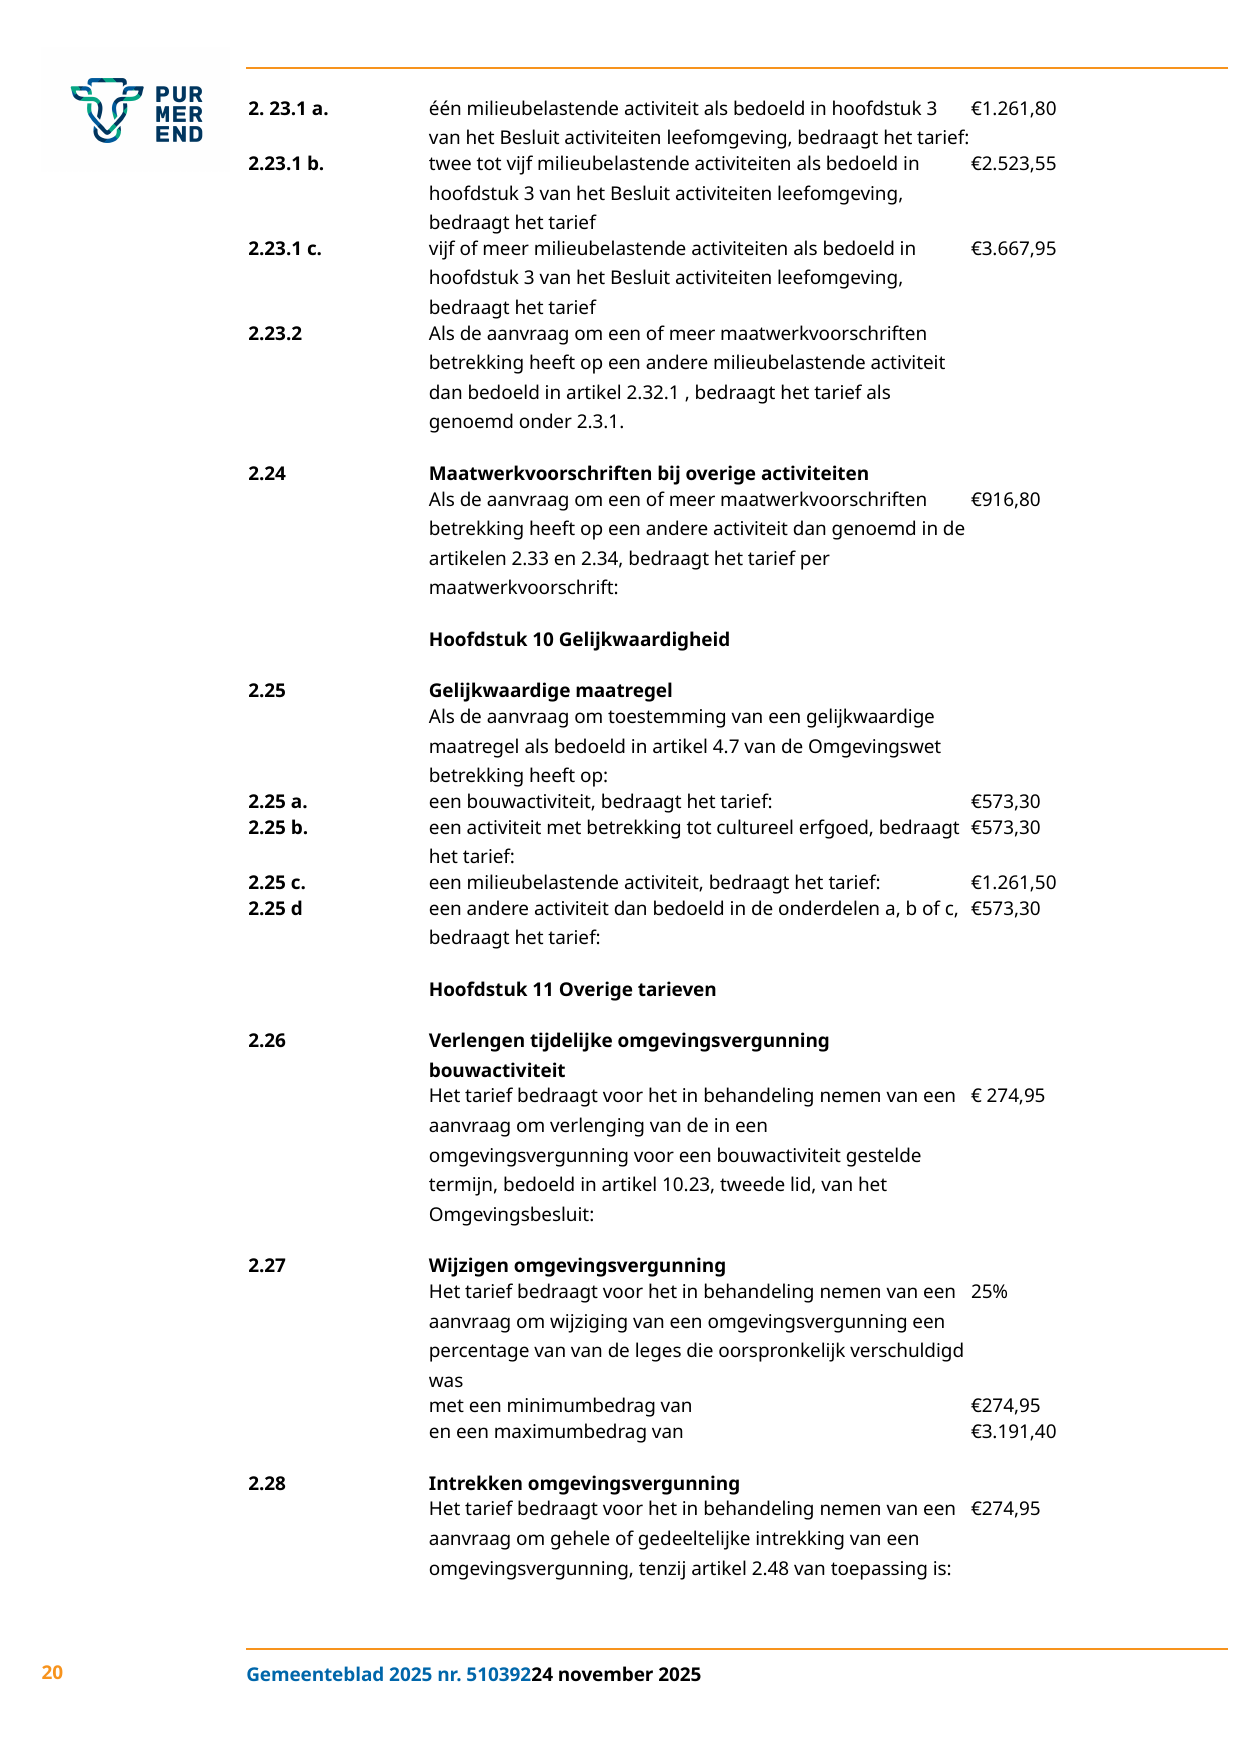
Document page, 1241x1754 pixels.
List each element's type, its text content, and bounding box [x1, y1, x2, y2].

table_cell [971, 678, 1152, 703]
table_cell [248, 486, 429, 600]
table_cell [248, 1278, 429, 1393]
table_cell [971, 600, 1152, 626]
table_cell Het tarief bedraagt voor het in behandeling nemen van een aanvraag om verlenging van de in een omgevingsvergunning voor een bouwactiviteit gestelde termijn, bedoeld in artikel 10.23, tweede lid, van het Omgevingsbesluit: [429, 1083, 971, 1227]
table_cell €274,95 [971, 1496, 1152, 1581]
table_cell [971, 434, 1152, 460]
table_cell [248, 1419, 429, 1444]
table_cell een bouwactiviteit, bedraagt het tarief: [429, 788, 971, 814]
table_cell [429, 652, 971, 677]
table_cell €2.523,55 [971, 150, 1152, 235]
table_cell €274,95 [971, 1393, 1152, 1418]
table_cell [248, 1444, 429, 1470]
table_cell een andere activiteit dan bedoeld in de onderdelen a, b of c, bedraagt het tarief: [429, 895, 971, 950]
table_cell Als de aanvraag om een of meer maatwerkvoorschriften betrekking heeft op een andere milieubelastende activiteit dan bedoeld in artikel 2.32.1 , bedraagt het tarief als genoemd onder 2.3.1. [429, 320, 971, 434]
table_cell €573,30 [971, 895, 1152, 950]
table_cell [429, 1444, 971, 1470]
table_cell [971, 1470, 1152, 1496]
table_cell Intrekken omgevingsvergunning [429, 1470, 971, 1496]
table_cell Als de aanvraag om een of meer maatwerkvoorschriften betrekking heeft op een andere activiteit dan genoemd in de artikelen 2.33 en 2.34, bedraagt het tarief per maatwerkvoorschrift: [429, 486, 971, 600]
table_cell [971, 1444, 1152, 1470]
table_cell Het tarief bedraagt voor het in behandeling nemen van een aanvraag om gehele of gedeeltelijke intrekking van een omgevingsvergunning, tenzij artikel 2.48 van toepassing is: [429, 1496, 971, 1581]
table_cell [429, 950, 971, 976]
table_cell 2.25 a. [248, 788, 429, 814]
table_cell [429, 1227, 971, 1252]
table_cell 2.23.1 c. [248, 235, 429, 320]
table_cell [248, 1227, 429, 1252]
table_cell [248, 1581, 429, 1606]
table_cell [971, 652, 1152, 677]
table_cell [248, 434, 429, 460]
table_cell [971, 1028, 1152, 1083]
table_cell €573,30 [971, 814, 1152, 869]
table_cell Maatwerkvoorschriften bij overige activiteiten [429, 460, 971, 486]
table_cell 25% [971, 1278, 1152, 1393]
table_cell [971, 1581, 1152, 1606]
table_cell [248, 950, 429, 976]
table_cell [429, 600, 971, 626]
table_cell een activiteit met betrekking tot cultureel erfgoed, bedraagt het tarief: [429, 814, 971, 869]
table_cell €3.191,40 [971, 1419, 1152, 1444]
table_cell 2.25 b. [248, 814, 429, 869]
table_cell Als de aanvraag om toestemming van een gelijkwaardige maatregel als bedoeld in artikel 4.7 van de Omgevingswet betrekking heeft op: [429, 703, 971, 788]
table_cell [971, 976, 1152, 1002]
table_cell één milieubelastende activiteit als bedoeld in hoofdstuk 3 van het Besluit activiteiten leefomgeving, bedraagt het tarief: [429, 95, 971, 150]
table_cell Gelijkwaardige maatregel [429, 678, 971, 703]
table_cell 2.23.2 [248, 320, 429, 434]
table_cell €916,80 [971, 486, 1152, 600]
table_cell [248, 1083, 429, 1227]
table_cell een milieubelastende activiteit, bedraagt het tarief: [429, 869, 971, 895]
table_cell € 274,95 [971, 1083, 1152, 1227]
table_cell en een maximumbedrag van [429, 1419, 971, 1444]
table_cell [248, 703, 429, 788]
table_cell [971, 1002, 1152, 1027]
table_cell €3.667,95 [971, 235, 1152, 320]
table_cell [429, 1002, 971, 1027]
table_cell met een minimumbedrag van [429, 1393, 971, 1418]
table_cell 2.25 d [248, 895, 429, 950]
table_cell 2.26 [248, 1028, 429, 1083]
table_cell 2.27 [248, 1253, 429, 1278]
table_cell €1.261,50 [971, 869, 1152, 895]
table_cell [971, 320, 1152, 434]
table_cell 2.23.1 b. [248, 150, 429, 235]
table_cell [248, 1393, 429, 1418]
table_cell 2. 23.1 a. [248, 95, 429, 150]
table_cell Verlengen tijdelijke omgevingsvergunning bouwactiviteit [429, 1028, 971, 1083]
table_cell €573,30 [971, 788, 1152, 814]
table_cell [971, 626, 1152, 652]
table_cell vijf of meer milieubelastende activiteiten als bedoeld in hoofdstuk 3 van het Besluit activiteiten leefomgeving, bedraagt het tarief [429, 235, 971, 320]
table_cell Hoofdstuk 10 Gelijkwaardigheid [429, 626, 971, 652]
table_cell twee tot vijf milieubelastende activiteiten als bedoeld in hoofdstuk 3 van het Besluit activiteiten leefomgeving, bedraagt het tarief [429, 150, 971, 235]
table_cell [971, 703, 1152, 788]
table_cell [971, 1227, 1152, 1252]
table_cell Hoofdstuk 11 Overige tarieven [429, 976, 971, 1002]
table_cell Het tarief bedraagt voor het in behandeling nemen van een aanvraag om wijziging van een omgevingsvergunning een percentage van van de leges die oorspronkelijk verschuldigd was [429, 1278, 971, 1393]
table_cell [429, 434, 971, 460]
table_cell 2.24 [248, 460, 429, 486]
table_cell [971, 1253, 1152, 1278]
table_cell [248, 1496, 429, 1581]
picture [41, 47, 231, 172]
table_cell €1.261,80 [971, 95, 1152, 150]
table_cell [248, 600, 429, 626]
table_cell [248, 976, 429, 1002]
table_cell [971, 460, 1152, 486]
table_cell [248, 626, 429, 652]
table_cell Wijzigen omgevingsvergunning [429, 1253, 971, 1278]
table_cell 2.25 [248, 678, 429, 703]
table_cell [429, 1581, 971, 1606]
table_cell 2.28 [248, 1470, 429, 1496]
table_cell [248, 1002, 429, 1027]
table_cell [248, 652, 429, 677]
table_cell 2.25 c. [248, 869, 429, 895]
table_cell [971, 950, 1152, 976]
